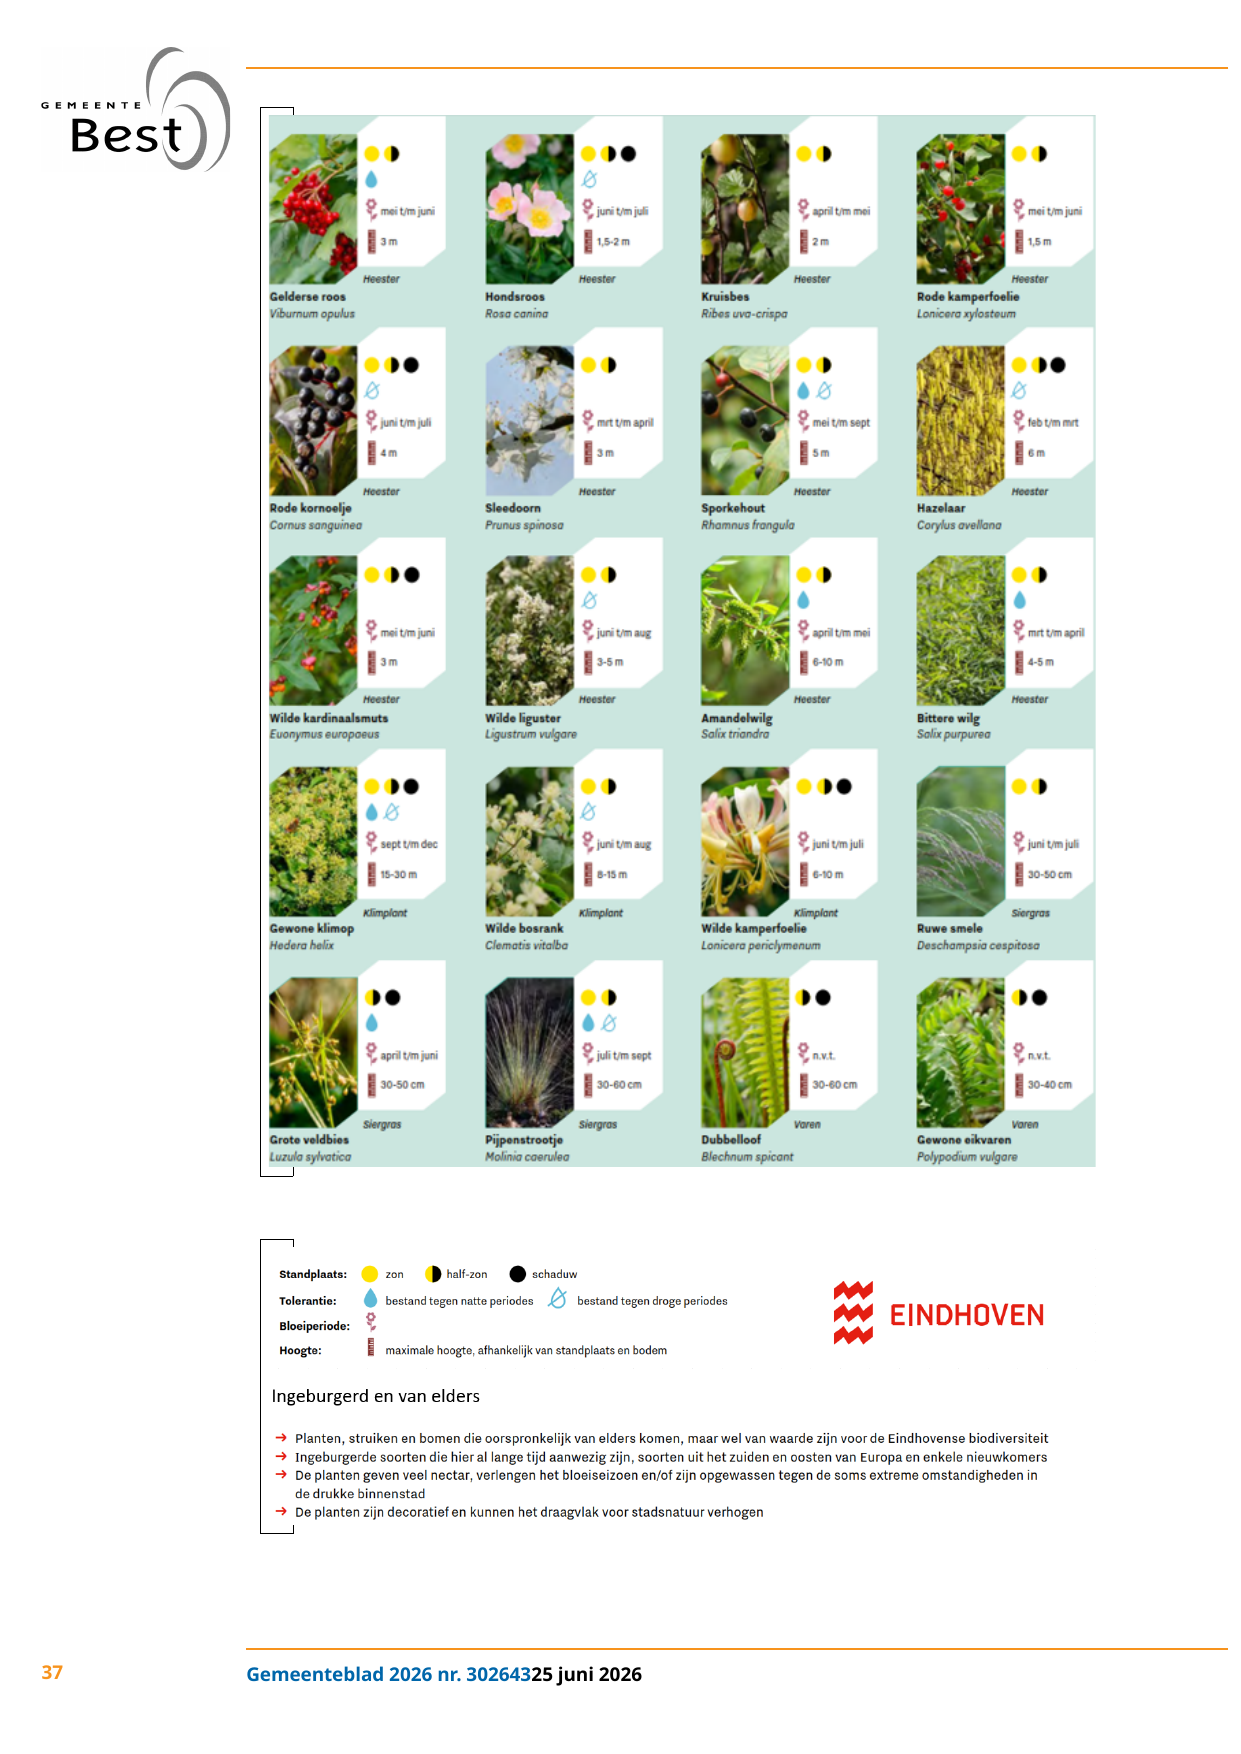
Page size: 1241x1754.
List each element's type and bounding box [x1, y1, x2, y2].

picture [41, 47, 231, 172]
picture [268, 1247, 1096, 1525]
picture [268, 115, 1096, 1167]
